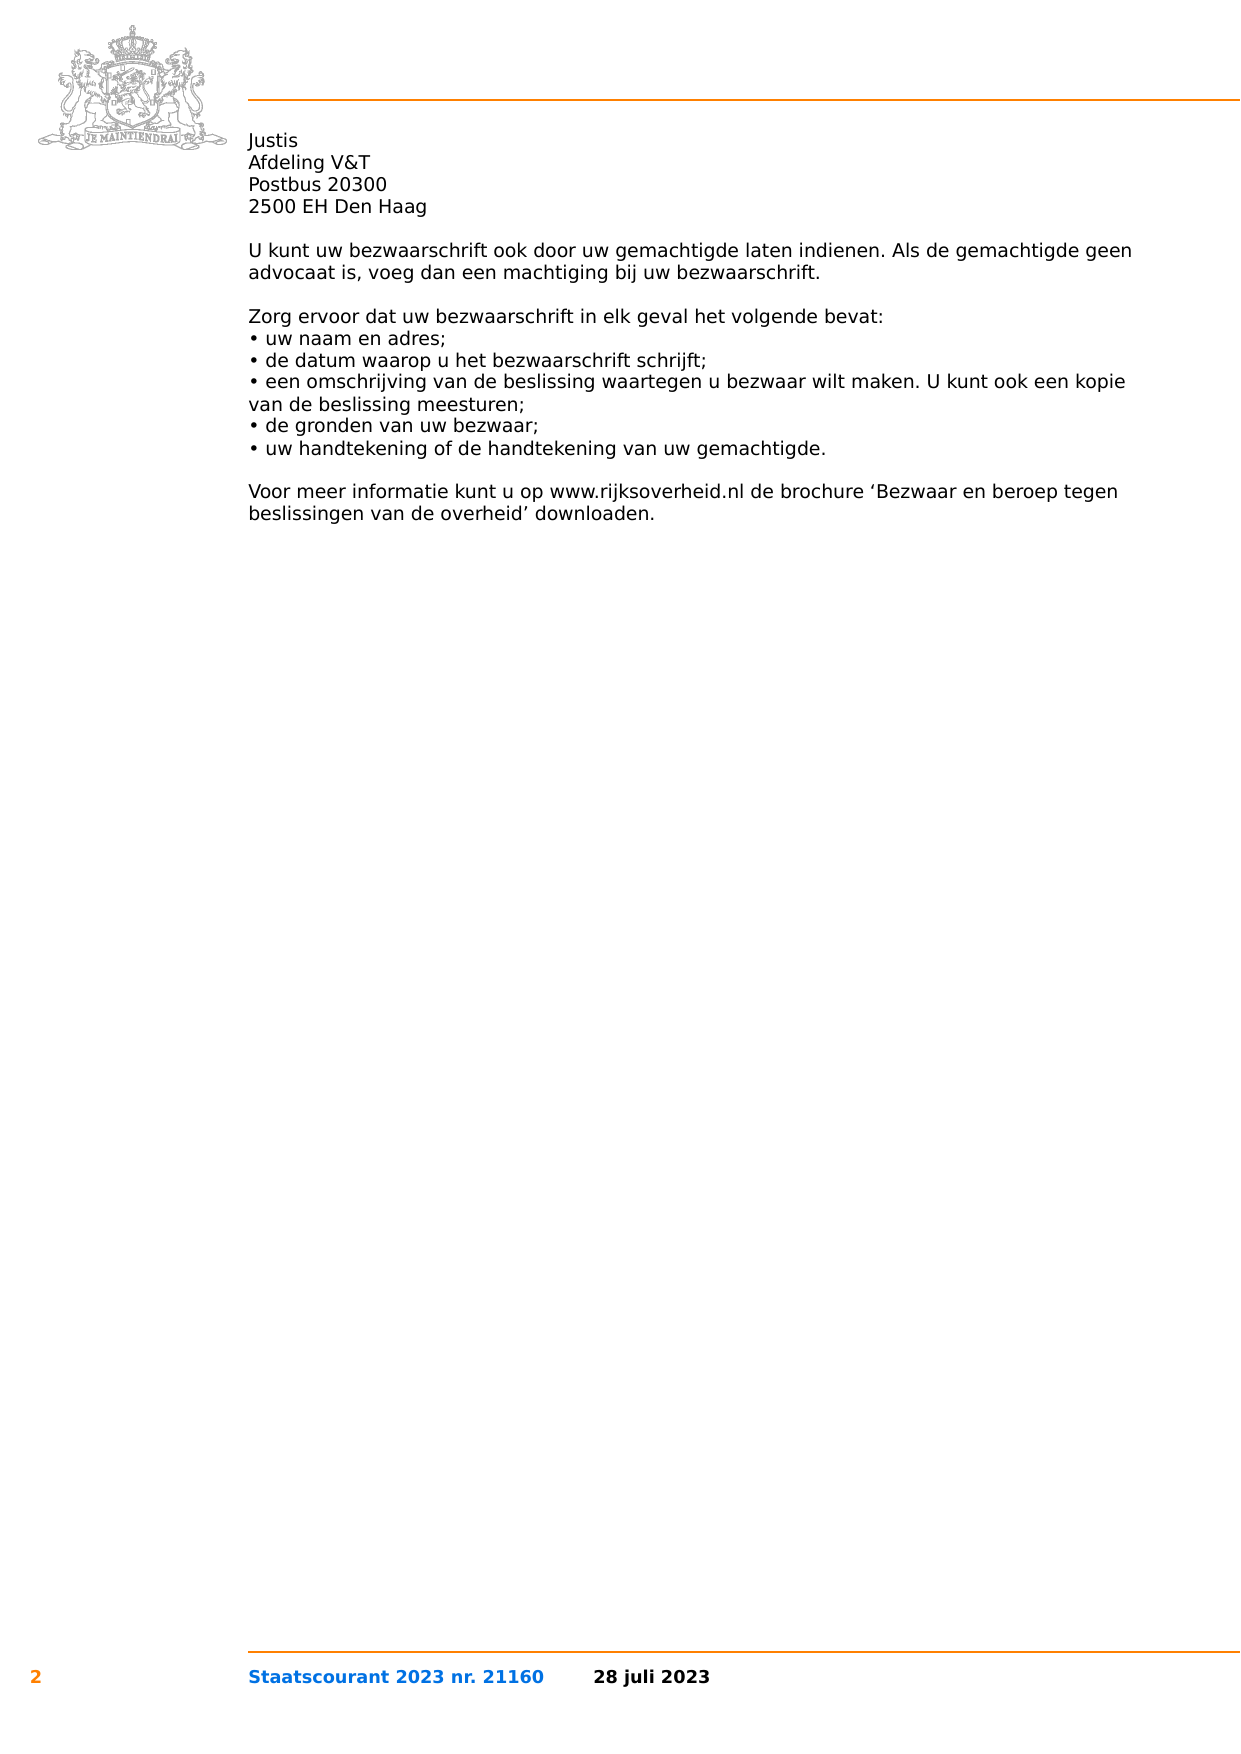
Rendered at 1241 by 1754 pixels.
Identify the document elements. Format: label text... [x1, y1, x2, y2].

text Justis [248, 130, 1163, 152]
text Voor meer informatie kunt u op www.rijksoverheid.nl de brochure ‘Bezwaar en beroep tegen beslissingen van de overheid’ downloaden. [248, 481, 1163, 525]
text U kunt uw bezwaarschrift ook door uw gemachtigde laten indienen. Als de gemachtigde geen advocaat is, voeg dan een machtiging bij uw bezwaarschrift. [248, 240, 1163, 284]
text • uw handtekening of de handtekening van uw gemachtigde. [248, 437, 1163, 459]
picture [38, 25, 227, 150]
text • een omschrijving van de beslissing waartegen u bezwaar wilt maken. U kunt ook een kopie van de beslissing meesturen; [248, 371, 1163, 415]
text Zorg ervoor dat uw bezwaarschrift in elk geval het volgende bevat: [248, 306, 1163, 327]
text Afdeling V&T [248, 152, 1163, 174]
text • uw naam en adres; [248, 327, 1163, 349]
text • de datum waarop u het bezwaarschrift schrijft; [248, 349, 1163, 371]
text Postbus 20300 [248, 174, 1163, 196]
text • de gronden van uw bezwaar; [248, 415, 1163, 437]
text 2500 EH Den Haag [248, 196, 1163, 218]
